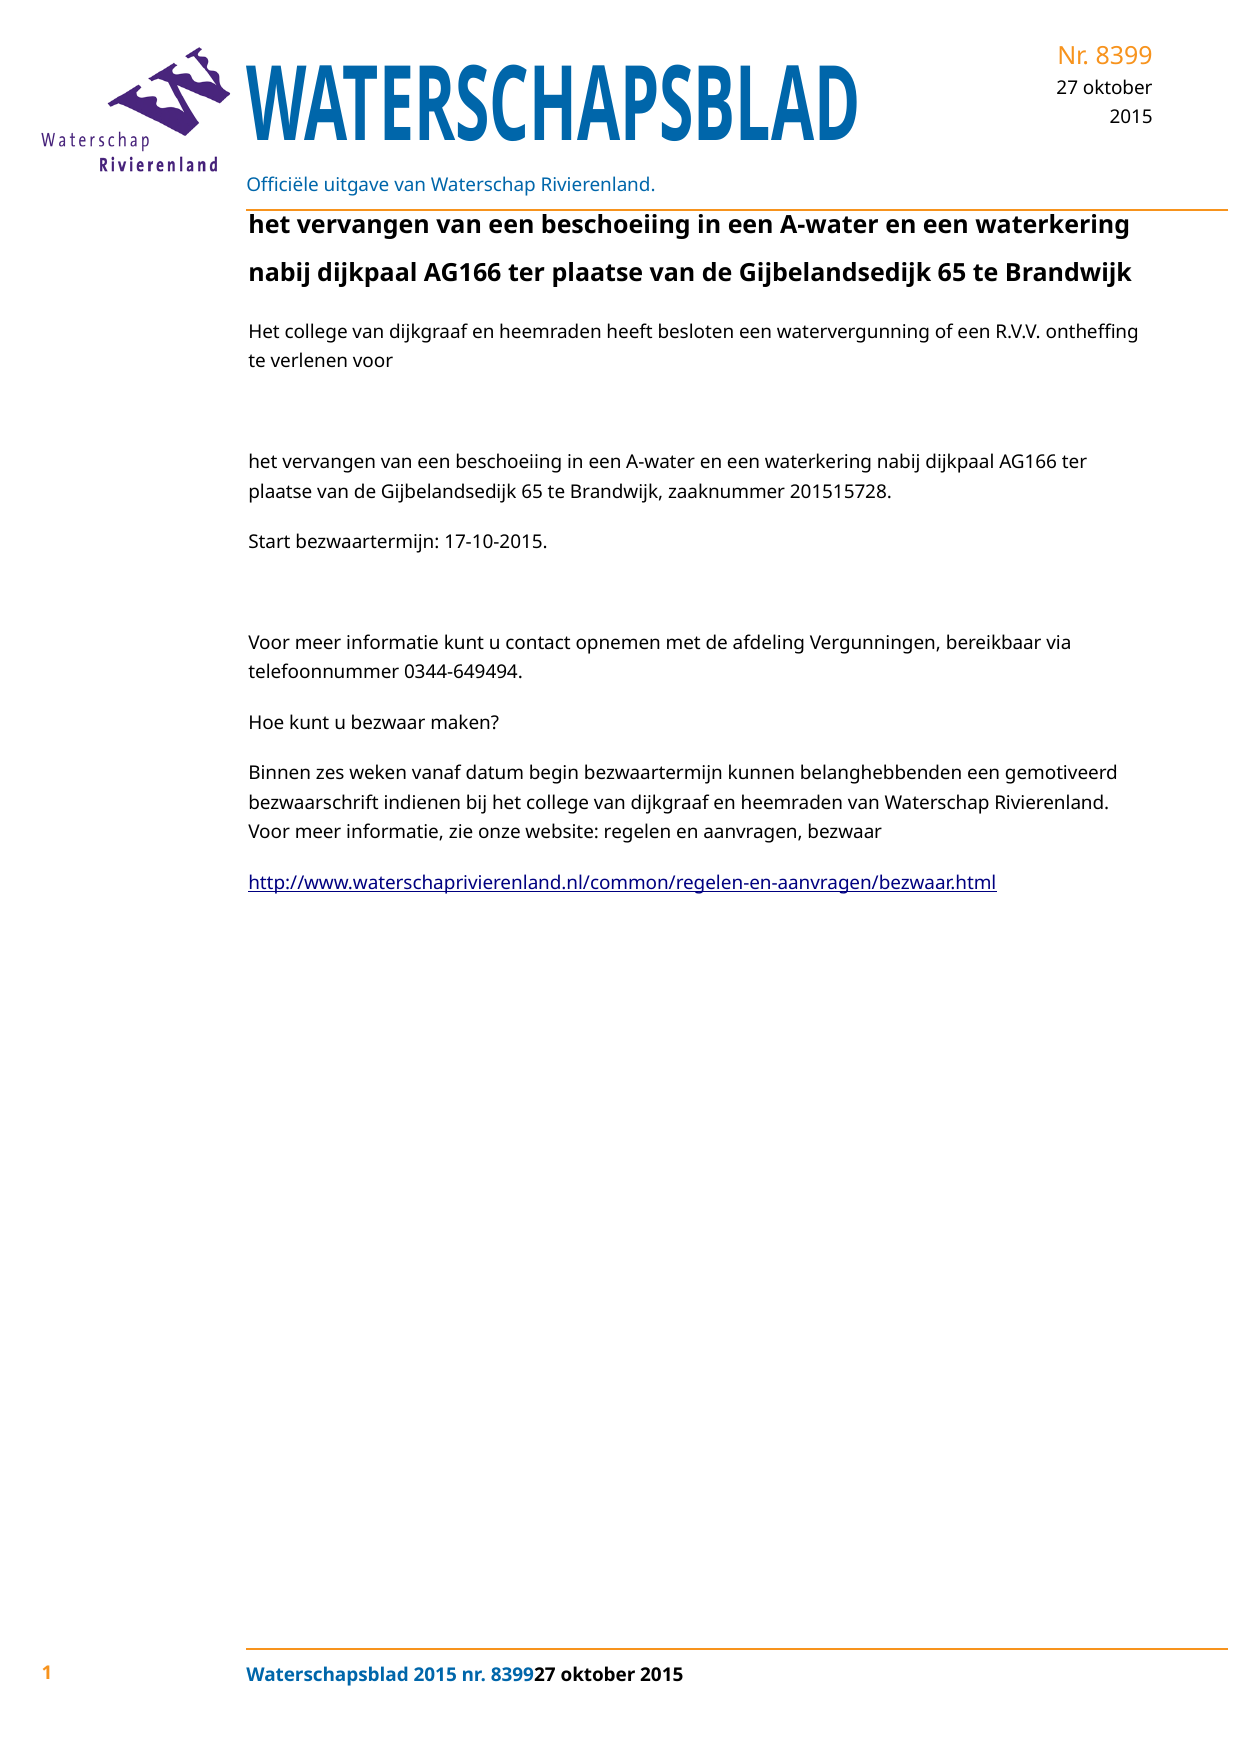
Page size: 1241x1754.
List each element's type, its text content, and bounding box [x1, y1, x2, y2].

picture [41, 47, 231, 172]
text Start bezwaartermijn: 17-10-2015. [248, 528, 1152, 554]
text Hoe kunt u bezwaar maken? [248, 709, 1152, 735]
text Voor meer informatie kunt u contact opnemen met de afdeling Vergunningen, bereikbaar via telefoonnummer 0344-649494. [248, 629, 1152, 684]
text het vervangen van een beschoeiing in een A-water en een waterkering nabij dijkpaal AG166 ter plaatse van de Gijbelandsedijk 65 te Brandwijk, zaaknummer 201515728. [248, 448, 1152, 504]
text Het college van dijkgraaf en heemraden heeft besloten een watervergunning of een R.V.V. ontheffing te verlenen voor [248, 318, 1152, 373]
text Binnen zes weken vanaf datum begin bezwaartermijn kunnen belanghebbenden een gemotiveerd bezwaarschrift indienen bij het college van dijkgraaf en heemraden van Waterschap Rivierenland. Voor meer informatie, zie onze website: regelen en aanvragen, bezwaar [248, 759, 1152, 844]
text het vervangen van een beschoeiing in een A-water en een waterkering nabij dijkpaal AG166 ter plaatse van de Gijbelandsedijk 65 te Brandwijk [248, 211, 1152, 288]
text http://www.waterschaprivierenland.nl/common/regelen-en-aanvragen/bezwaar.html [248, 869, 1152, 895]
